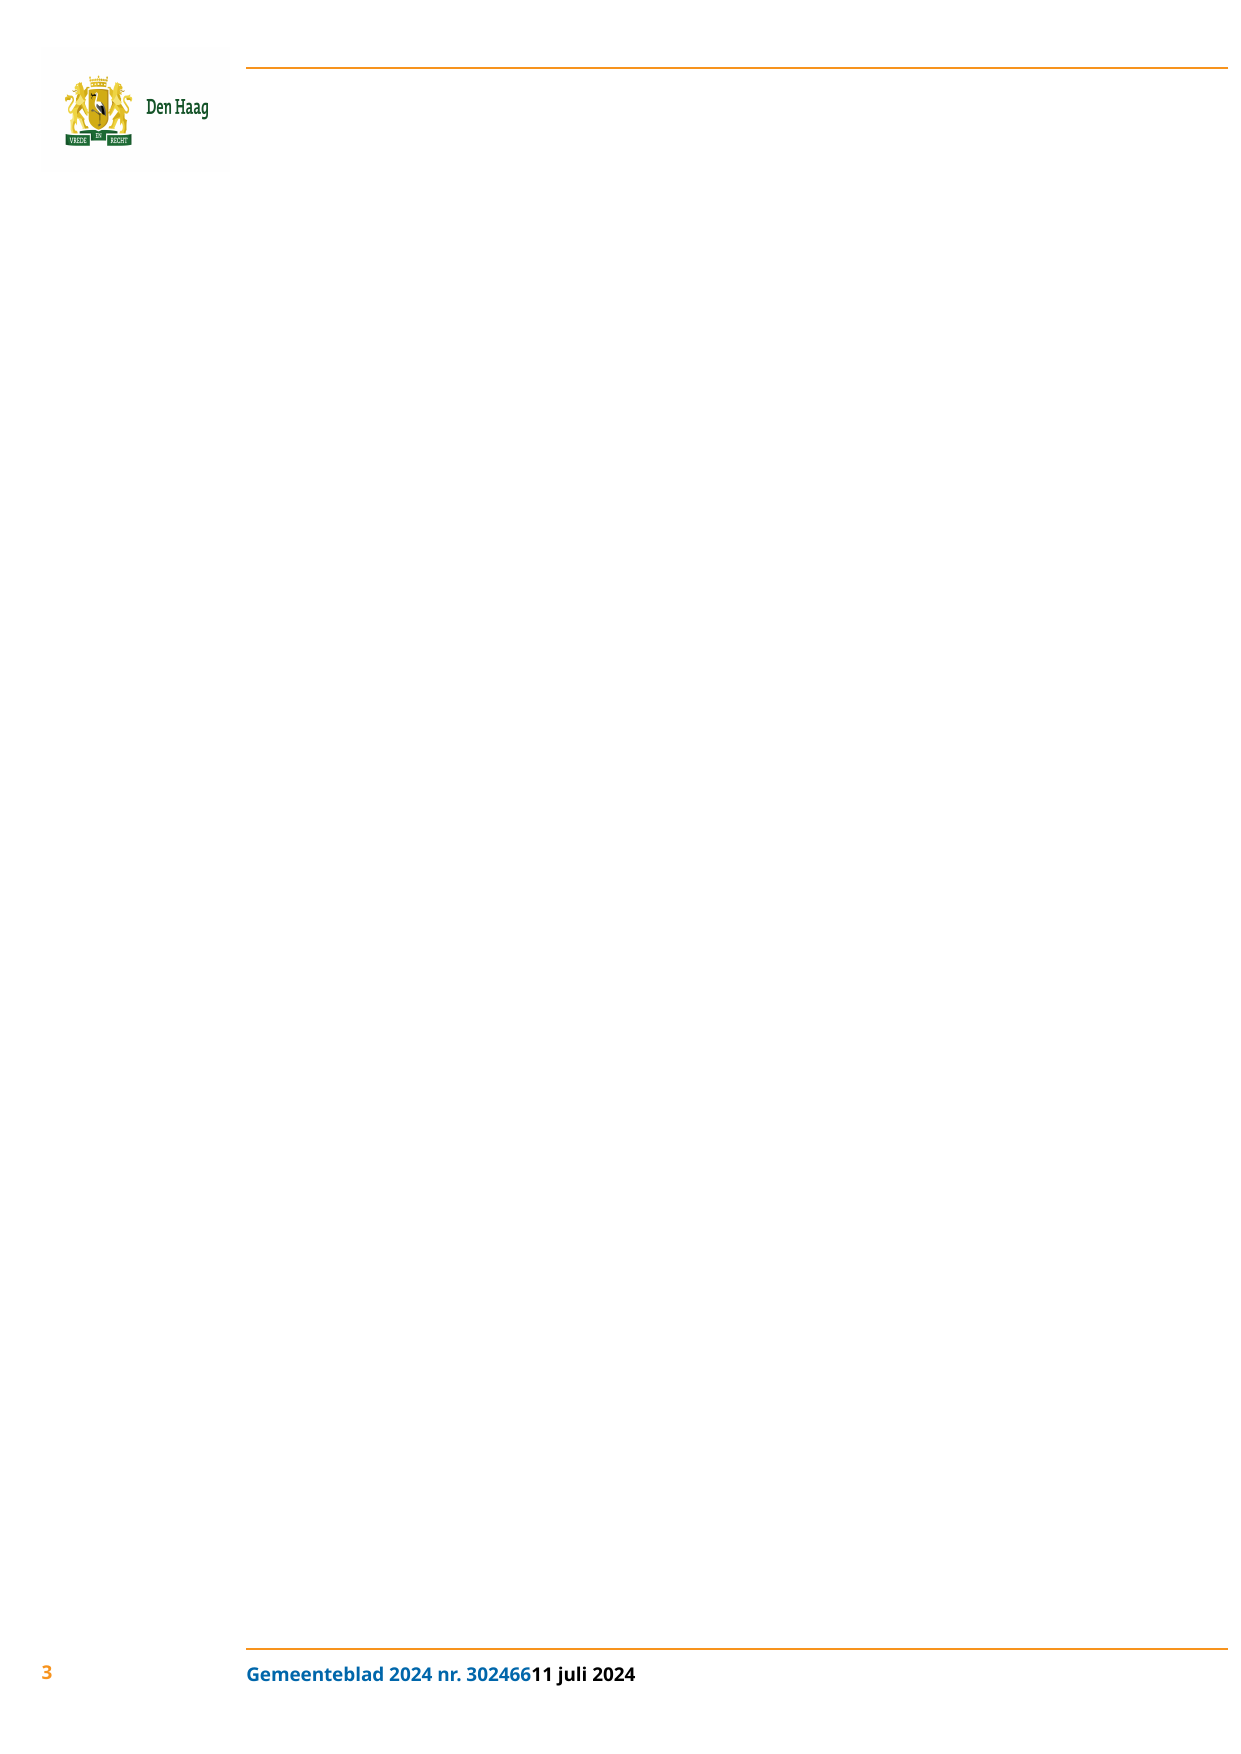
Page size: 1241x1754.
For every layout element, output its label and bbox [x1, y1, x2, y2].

picture [41, 47, 231, 172]
